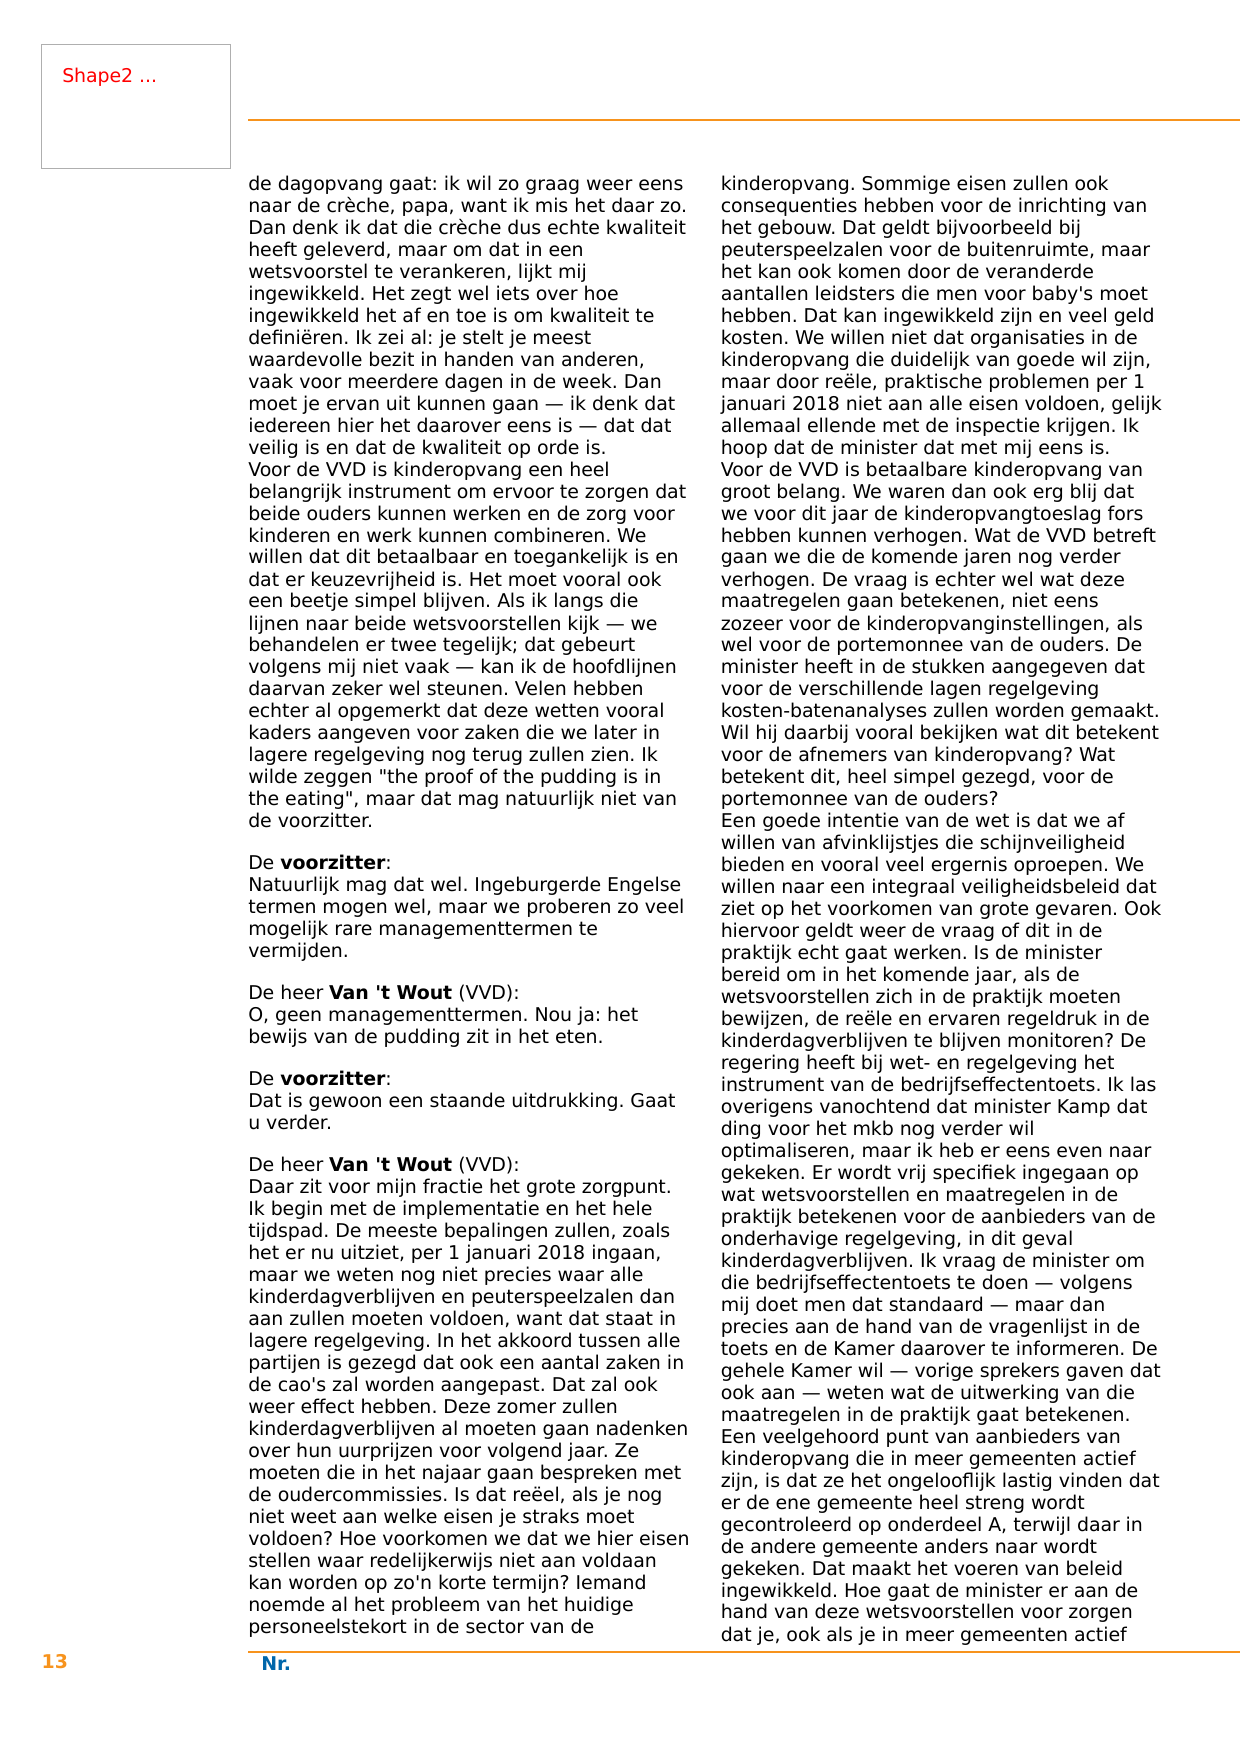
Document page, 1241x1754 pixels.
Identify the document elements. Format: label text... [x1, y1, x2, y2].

text Een veelgehoord punt van aanbieders van kinderopvang die in meer gemeenten actief zijn, is dat ze het ongelooflijk lastig vinden dat er de ene gemeente heel streng wordt gecontroleerd op onderdeel A, terwijl daar in de andere gemeente anders naar wordt gekeken. Dat maakt het voeren van beleid ingewikkeld. Hoe gaat de minister er aan de hand van deze wetsvoorstellen voor zorgen dat je, ook als je in meer gemeenten actief [721, 1426, 1163, 1645]
text Voor de VVD is betaalbare kinderopvang van groot belang. We waren dan ook erg blij dat we voor dit jaar de kinderopvangtoeslag fors hebben kunnen verhogen. Wat de VVD betreft gaan we die de komende jaren nog verder verhogen. De vraag is echter wel wat deze maatregelen gaan betekenen, niet eens zozeer voor de kinderopvanginstellingen, als wel voor de portemonnee van de ouders. De minister heeft in de stukken aangegeven dat voor de verschillende lagen regelgeving kosten-batenanalyses zullen worden gemaakt. Wil hij daarbij vooral bekijken wat dit betekent voor de afnemers van kinderopvang? Wat betekent dit, heel simpel gezegd, voor de portemonnee van de ouders? [721, 458, 1163, 810]
text O, geen managementtermen. Nou ja: het bewijs van de pudding zit in het eten. [248, 1004, 691, 1048]
text De heer Van 't Wout (VVD): [248, 1154, 691, 1176]
text de dagopvang gaat: ik wil zo graag weer eens naar de crèche, papa, want ik mis het daar zo. Dan denk ik dat die crèche dus echte kwaliteit heeft geleverd, maar om dat in een wetsvoorstel te verankeren, lijkt mij ingewikkeld. Het zegt wel iets over hoe ingewikkeld het af en toe is om kwaliteit te definiëren. Ik zei al: je stelt je meest waardevolle bezit in handen van anderen, vaak voor meerdere dagen in de week. Dan moet je ervan uit kunnen gaan — ik denk dat iedereen hier het daarover eens is — dat dat veilig is en dat de kwaliteit op orde is. [248, 173, 691, 458]
text Voor de VVD is kinderopvang een heel belangrijk instrument om ervoor te zorgen dat beide ouders kunnen werken en de zorg voor kinderen en werk kunnen combineren. We willen dat dit betaalbaar en toegankelijk is en dat er keuzevrijheid is. Het moet vooral ook een beetje simpel blijven. Als ik langs die lijnen naar beide wetsvoorstellen kijk — we behandelen er twee tegelijk; dat gebeurt volgens mij niet vaak — kan ik de hoofdlijnen daarvan zeker wel steunen. Velen hebben echter al opgemerkt dat deze wetten vooral kaders aangeven voor zaken die we later in lagere regelgeving nog terug zullen zien. Ik wilde zeggen "the proof of the pudding is in the eating", maar dat mag natuurlijk niet van de voorzitter. [248, 458, 691, 832]
text De voorzitter: [248, 1068, 691, 1090]
text Dat is gewoon een staande uitdrukking. Gaat u verder. [248, 1090, 691, 1134]
text Natuurlijk mag dat wel. Ingeburgerde Engelse termen mogen wel, maar we proberen zo veel mogelijk rare managementtermen te vermijden. [248, 874, 691, 962]
text kinderopvang. Sommige eisen zullen ook consequenties hebben voor de inrichting van het gebouw. Dat geldt bijvoorbeeld bij peuterspeelzalen voor de buitenruimte, maar het kan ook komen door de veranderde aantallen leidsters die men voor baby's moet hebben. Dat kan ingewikkeld zijn en veel geld kosten. We willen niet dat organisaties in de kinderopvang die duidelijk van goede wil zijn, maar door reële, praktische problemen per 1 januari 2018 niet aan alle eisen voldoen, gelijk allemaal ellende met de inspectie krijgen. Ik hoop dat de minister dat met mij eens is. [721, 173, 1163, 458]
text De heer Van 't Wout (VVD): [248, 982, 691, 1004]
text De voorzitter: [248, 852, 691, 874]
text Daar zit voor mijn fractie het grote zorgpunt. Ik begin met de implementatie en het hele tijdspad. De meeste bepalingen zullen, zoals het er nu uitziet, per 1 januari 2018 ingaan, maar we weten nog niet precies waar alle kinderdagverblijven en peuterspeelzalen dan aan zullen moeten voldoen, want dat staat in lagere regelgeving. In het akkoord tussen alle partijen is gezegd dat ook een aantal zaken in de cao's zal worden aangepast. Dat zal ook weer effect hebben. Deze zomer zullen kinderdagverblijven al moeten gaan nadenken over hun uurprijzen voor volgend jaar. Ze moeten die in het najaar gaan bespreken met de oudercommissies. Is dat reëel, als je nog niet weet aan welke eisen je straks moet voldoen? Hoe voorkomen we dat we hier eisen stellen waar redelijkerwijs niet aan voldaan kan worden op zo'n korte termijn? Iemand noemde al het probleem van het huidige personeelstekort in de sector van de [248, 1176, 691, 1637]
text Een goede intentie van de wet is dat we af willen van afvinklijstjes die schijnveiligheid bieden en vooral veel ergernis oproepen. We willen naar een integraal veiligheidsbeleid dat ziet op het voorkomen van grote gevaren. Ook hiervoor geldt weer de vraag of dit in de praktijk echt gaat werken. Is de minister bereid om in het komende jaar, als de wetsvoorstellen zich in de praktijk moeten bewijzen, de reële en ervaren regeldruk in de kinderdagverblijven te blijven monitoren? De regering heeft bij wet- en regelgeving het instrument van de bedrijfseffectentoets. Ik las overigens vanochtend dat minister Kamp dat ding voor het mkb nog verder wil optimaliseren, maar ik heb er eens even naar gekeken. Er wordt vrij specifiek ingegaan op wat wetsvoorstellen en maatregelen in de praktijk betekenen voor de aanbieders van de onderhavige regelgeving, in dit geval kinderdagverblijven. Ik vraag de minister om die bedrijfseffectentoets te doen — volgens mij doet men dat standaard — maar dan precies aan de hand van de vragenlijst in de toets en de Kamer daarover te informeren. De gehele Kamer wil — vorige sprekers gaven dat ook aan — weten wat de uitwerking van die maatregelen in de praktijk gaat betekenen. [721, 810, 1163, 1426]
